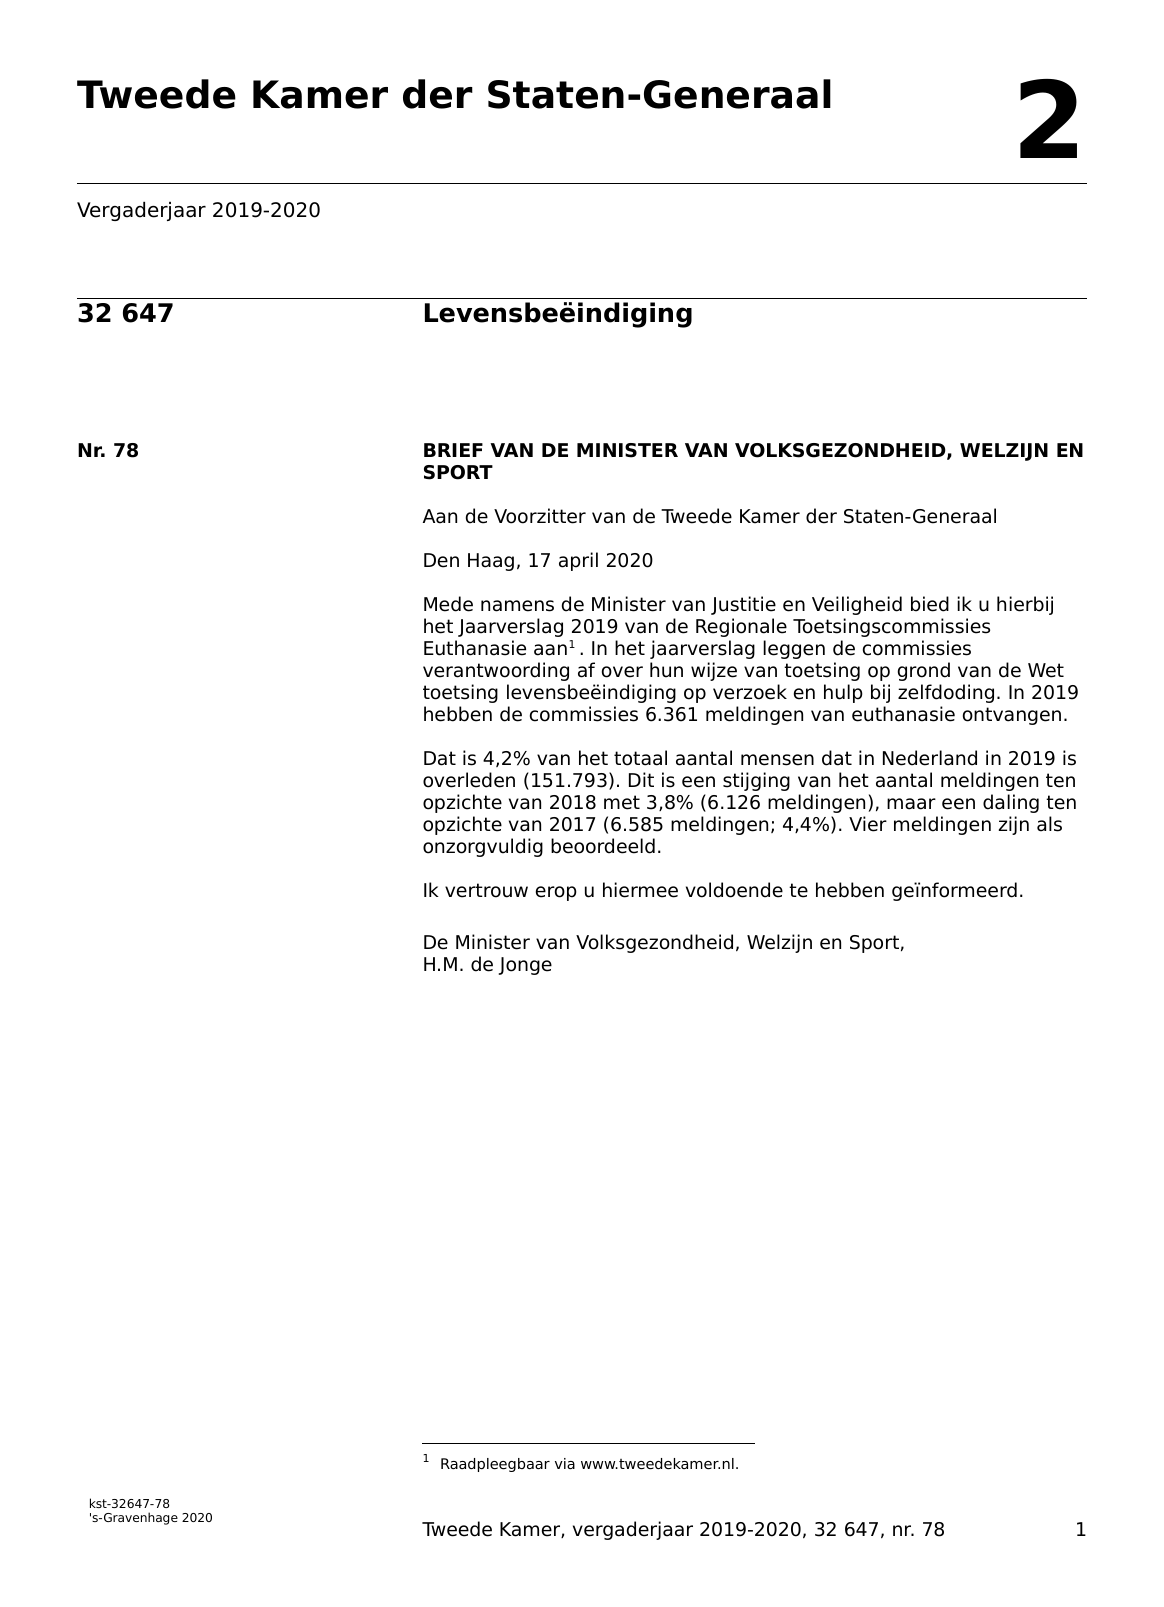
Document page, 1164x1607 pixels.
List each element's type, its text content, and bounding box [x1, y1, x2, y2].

table_header 2 [886, 59, 1087, 183]
text Dat is 4,2% van het totaal aantal mensen dat in Nederland in 2019 is overleden (151.793). Dit is een stijging van het aantal meldingen ten opzichte van 2018 met 3,8% (6.126 meldingen), maar een daling ten opzichte van 2017 (6.585 meldingen; 4,4%). Vier meldingen zijn als onzorgvuldig beoordeeld. [422, 748, 1087, 858]
text kst-32647-78 [88, 1497, 323, 1511]
subtitle Nr. 78 BRIEF VAN DE MINISTER VAN VOLKSGEZONDHEID, WELZIJN EN SPORT [77, 440, 1087, 484]
text Raadpleegbaar via www.tweedekamer.nl. [422, 1452, 1087, 1474]
table_cell Vergaderjaar 2019-2020 [77, 184, 1087, 298]
text Mede namens de Minister van Justitie en Veiligheid bied ik u hierbij het Jaarverslag 2019 van de Regionale Toetsingscommissies Euthanasie aan. In het jaarverslag leggen de commissies verantwoording af over hun wijze van toetsing op grond van de Wet toetsing levensbeëindiging op verzoek en hulp bij zelfdoding. In 2019 hebben de commissies 6.361 meldingen van euthanasie ontvangen. [422, 594, 1087, 726]
text Den Haag, 17 april 2020 [422, 550, 1087, 572]
text 's-Gravenhage 2020 [88, 1511, 323, 1525]
text Aan de Voorzitter van de Tweede Kamer der Staten-Generaal [422, 506, 1087, 528]
text Ik vertrouw erop u hiermee voldoende te hebben geïnformeerd. [422, 880, 1087, 902]
table_header Tweede Kamer der Staten-Generaal [77, 59, 886, 183]
subtitle 32 647 Levensbeëindiging [77, 299, 1087, 329]
text De Minister van Volksgezondheid, Welzijn en Sport, H.M. de Jonge [422, 932, 1087, 976]
